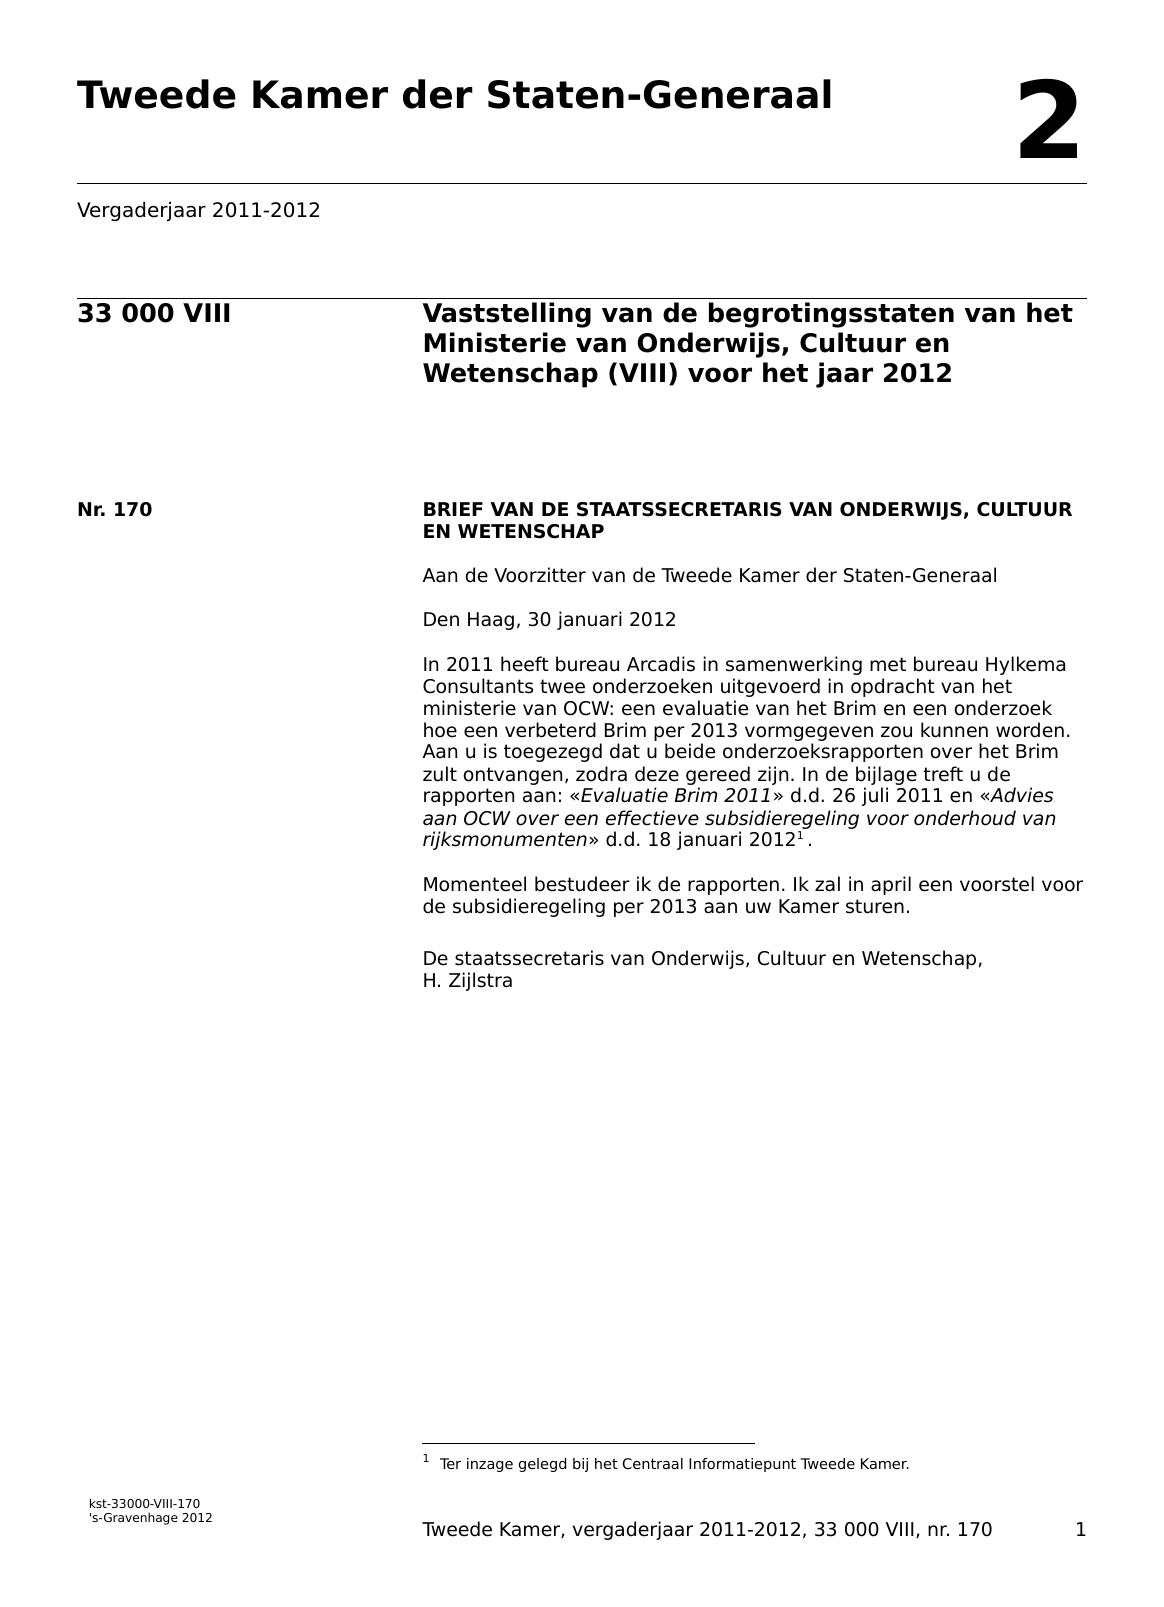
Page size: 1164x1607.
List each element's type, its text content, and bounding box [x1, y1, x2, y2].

text Momenteel bestudeer ik de rapporten. Ik zal in april een voorstel voor de subsidieregeling per 2013 aan uw Kamer sturen. [422, 873, 1087, 917]
text In 2011 heeft bureau Arcadis in samenwerking met bureau Hylkema Consultants twee onderzoeken uitgevoerd in opdracht van het ministerie van OCW: een evaluatie van het Brim en een onderzoek hoe een verbeterd Brim per 2013 vormgegeven zou kunnen worden. Aan u is toegezegd dat u beide onderzoeksrapporten over het Brim zult ontvangen, zodra deze gereed zijn. In de bijlage treft u de rapporten aan: «Evaluatie Brim 2011» d.d. 26 juli 2011 en «Advies aan OCW over een effectieve subsidieregeling voor onderhoud van rijksmonumenten» d.d. 18 januari 2012. [422, 653, 1087, 851]
text De staatssecretaris van Onderwijs, Cultuur en Wetenschap, H. Zijlstra [422, 947, 1087, 991]
table_header Tweede Kamer der Staten-Generaal [77, 59, 886, 183]
text kst-33000-VIII-170 [88, 1497, 323, 1511]
subtitle Nr. 170 BRIEF VAN DE STAATSSECRETARIS VAN ONDERWIJS, CULTUUR EN WETENSCHAP [77, 499, 1087, 543]
subtitle 33 000 VIII Vaststelling van de begrotingsstaten van het Ministerie van Onderwijs, Cultuur en Wetenschap (VIII) voor het jaar 2012 [77, 299, 1087, 388]
table_header 2 [886, 59, 1087, 183]
text Den Haag, 30 januari 2012 [422, 609, 1087, 631]
table_cell Vergaderjaar 2011-2012 [77, 184, 1087, 298]
text 's-Gravenhage 2012 [88, 1511, 323, 1525]
text Ter inzage gelegd bij het Centraal Informatiepunt Tweede Kamer. [422, 1452, 1087, 1474]
text Aan de Voorzitter van de Tweede Kamer der Staten-Generaal [422, 565, 1087, 587]
